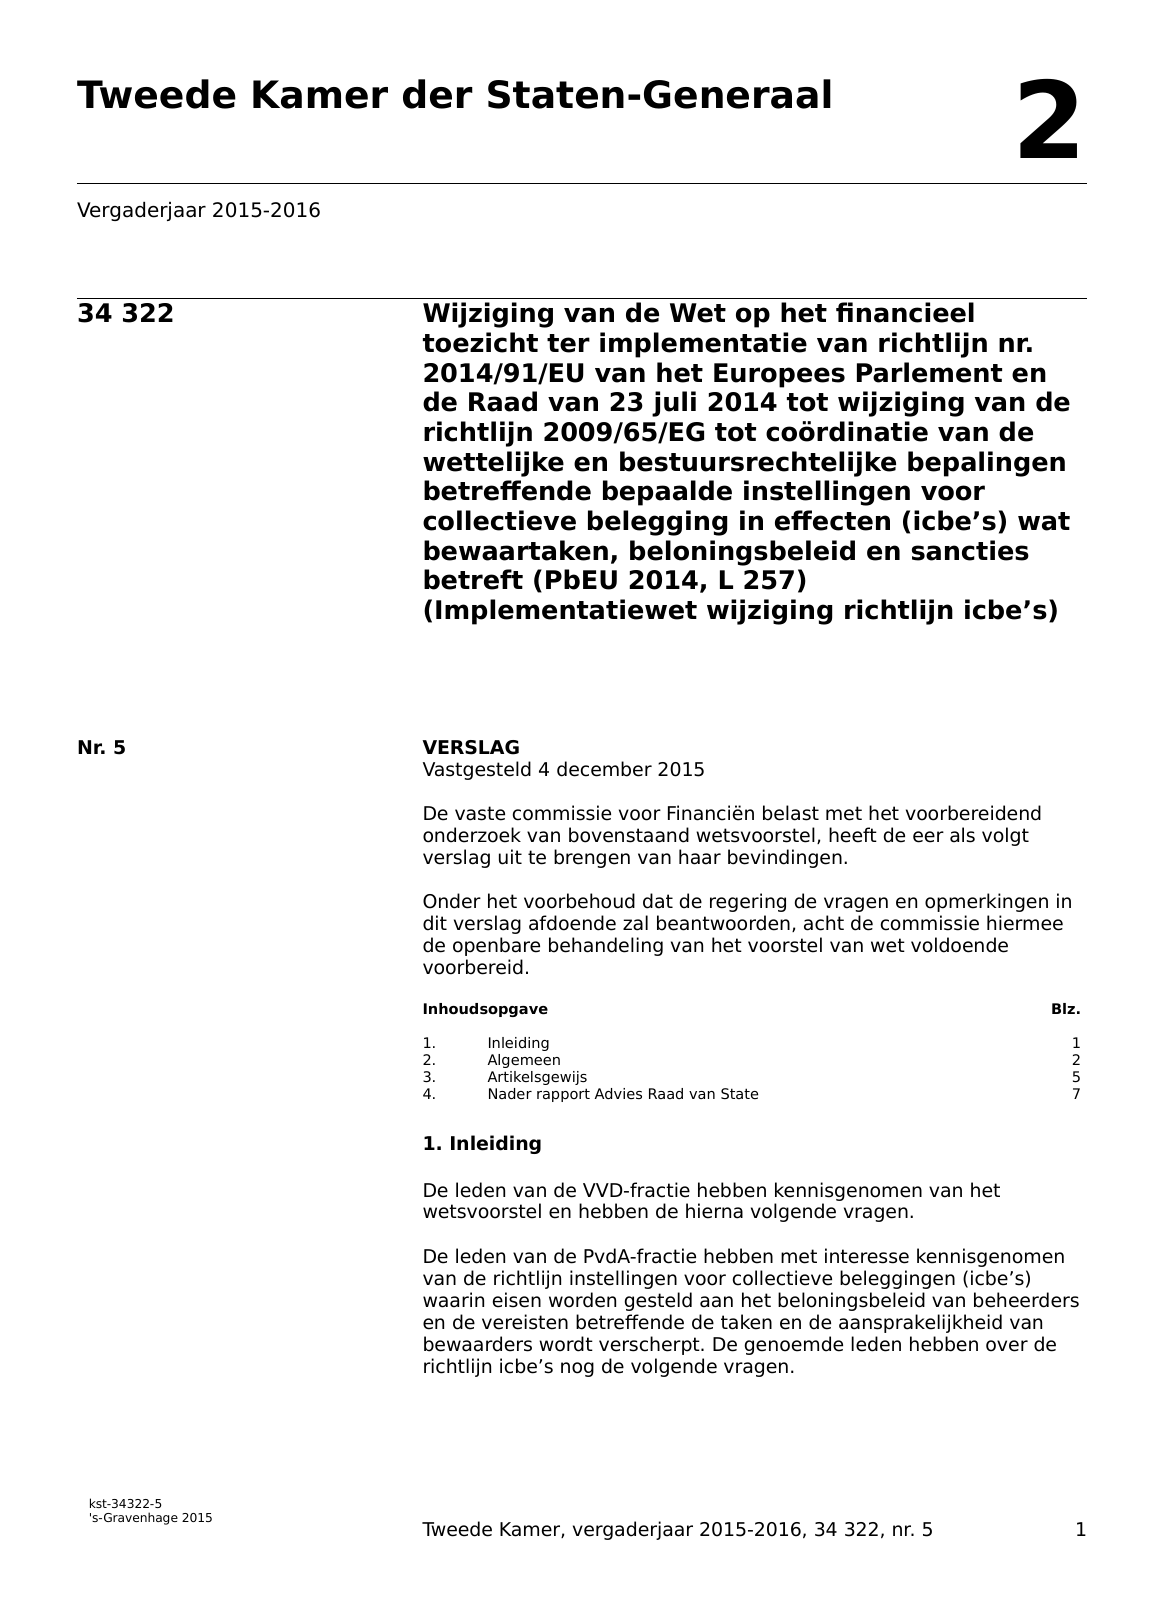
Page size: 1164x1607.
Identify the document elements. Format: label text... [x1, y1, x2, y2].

table_cell 3. [422, 1069, 481, 1086]
subtitle 1. Inleiding [422, 1132, 1087, 1154]
subtitle Nr. 5 VERSLAG [77, 737, 1087, 758]
table_cell [481, 1018, 1028, 1034]
table_cell 7 [1028, 1086, 1087, 1102]
text De leden van de VVD-fractie hebben kennisgenomen van het wetsvoorstel en hebben de hierna volgende vragen. [422, 1179, 1087, 1223]
text Vastgesteld 4 december 2015 [422, 758, 1087, 781]
table_cell 5 [1028, 1069, 1087, 1086]
text De leden van de PvdA-fractie hebben met interesse kennisgenomen van de richtlijn instellingen voor collectieve beleggingen (icbe’s) waarin eisen worden gesteld aan het beloningsbeleid van beheerders en de vereisten betreffende de taken en de aansprakelijkheid van bewaarders wordt verscherpt. De genoemde leden hebben over de richtlijn icbe’s nog de volgende vragen. [422, 1246, 1087, 1377]
table_header Tweede Kamer der Staten-Generaal [77, 59, 886, 183]
table_cell [1028, 1018, 1087, 1034]
text De vaste commissie voor Financiën belast met het voorbereidend onderzoek van bovenstaand wetsvoorstel, heeft de eer als volgt verslag uit te brengen van haar bevindingen. [422, 803, 1087, 869]
table_cell 2 [1028, 1052, 1087, 1068]
table_cell Vergaderjaar 2015-2016 [77, 184, 1087, 298]
text Onder het voorbehoud dat de regering de vragen en opmerkingen in dit verslag afdoende zal beantwoorden, acht de commissie hiermee de openbare behandeling van het voorstel van wet voldoende voorbereid. [422, 891, 1087, 979]
table_cell 4. [422, 1086, 481, 1102]
table_cell Algemeen [481, 1052, 1028, 1068]
table_cell 1. [422, 1035, 481, 1052]
table_header 2 [886, 59, 1087, 183]
table_cell 1 [1028, 1035, 1087, 1052]
table_cell Artikelsgewijs [481, 1069, 1028, 1086]
table_cell Nader rapport Advies Raad van State [481, 1086, 1028, 1102]
text kst-34322-5 [88, 1497, 323, 1511]
table_cell [422, 1018, 481, 1034]
text 's-Gravenhage 2015 [88, 1511, 323, 1525]
table_header Inhoudsopgave [422, 1001, 1028, 1018]
table_cell Inleiding [481, 1035, 1028, 1052]
subtitle 34 322 Wijziging van de Wet op het financieel toezicht ter implementatie van richtlijn nr. 2014/91/EU van het Europees Parlement en de Raad van 23 juli 2014 tot wijziging van de richtlijn 2009/65/EG tot coördinatie van de wettelijke en bestuursrechtelijke bepalingen betreffende bepaalde instellingen voor collectieve belegging in effecten (icbe’s) wat bewaartaken, beloningsbeleid en sancties betreft (PbEU 2014, L 257) (Implementatiewet wijziging richtlijn icbe’s) [77, 299, 1087, 626]
table_header Blz. [1028, 1001, 1087, 1018]
table_cell 2. [422, 1052, 481, 1068]
